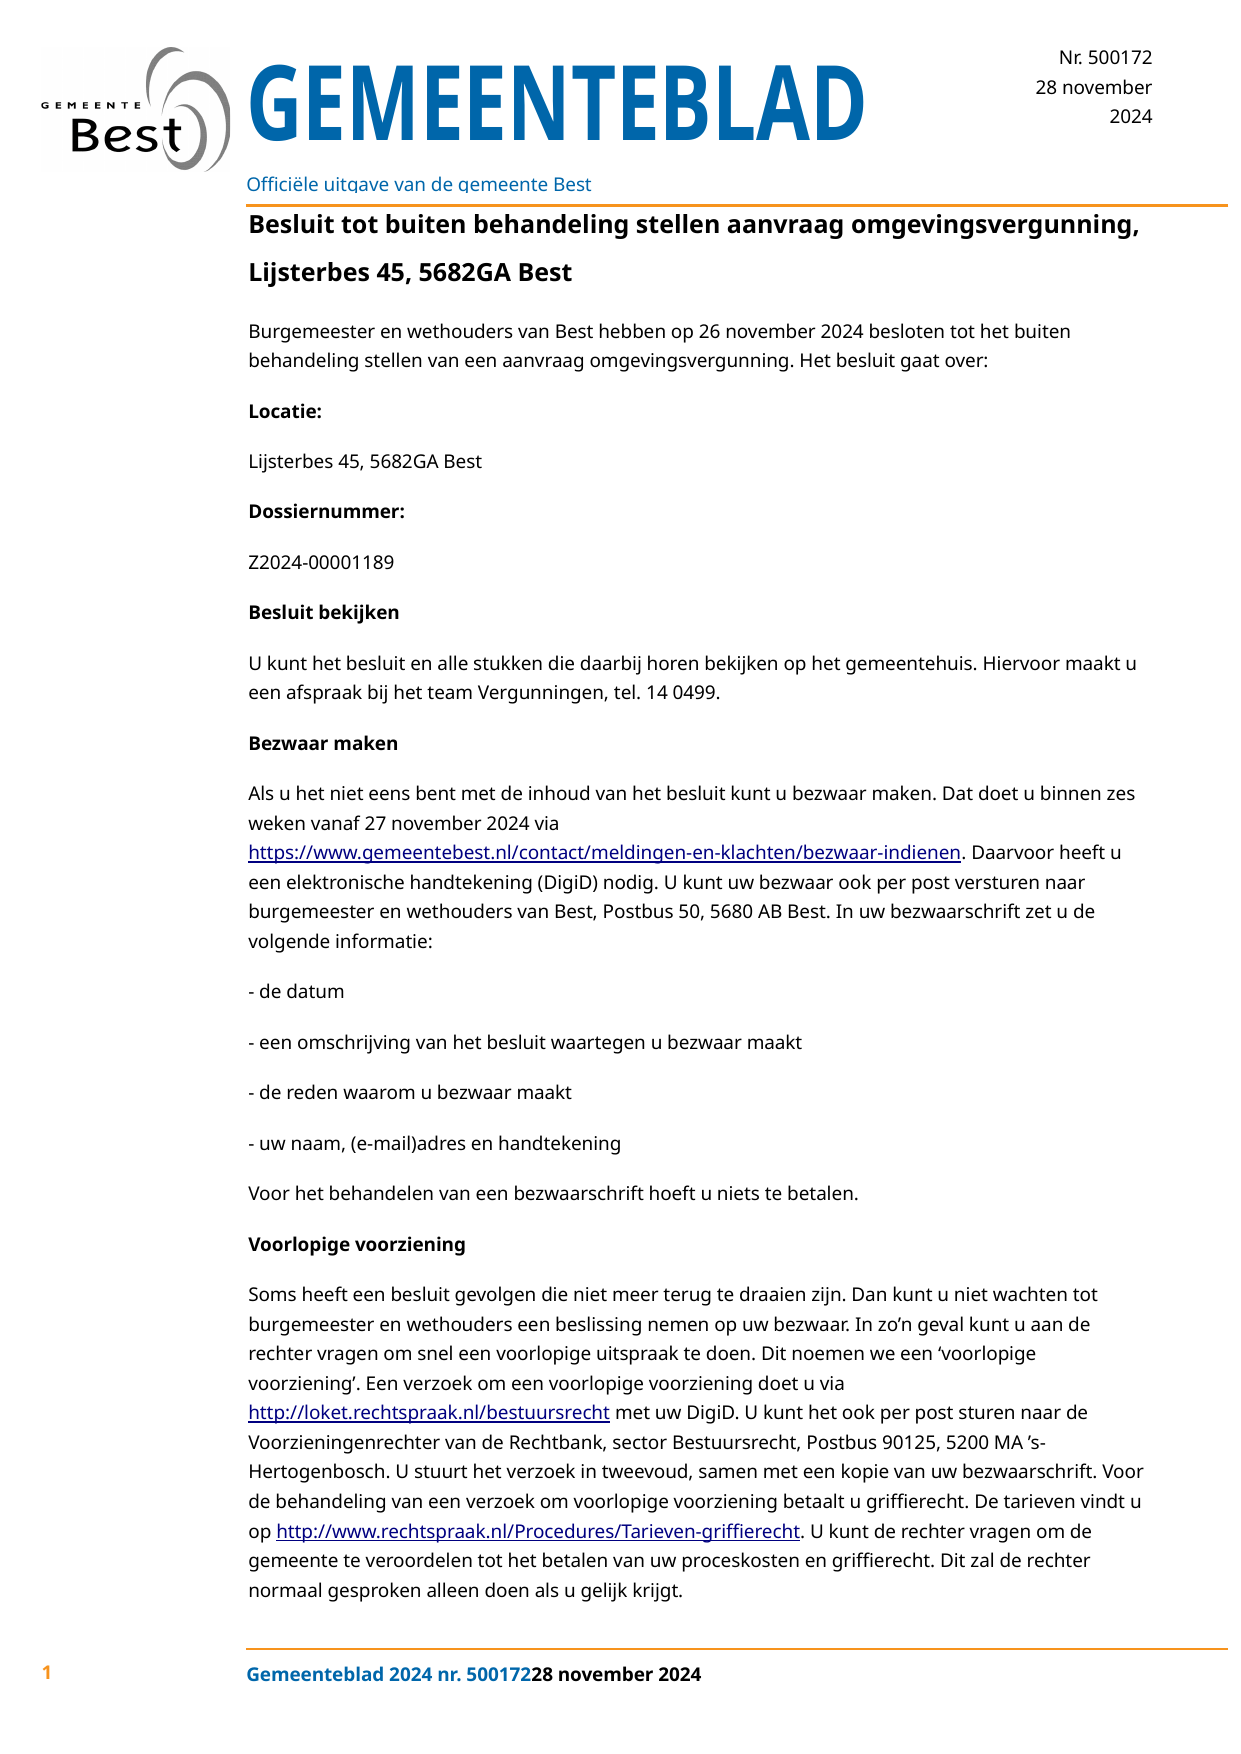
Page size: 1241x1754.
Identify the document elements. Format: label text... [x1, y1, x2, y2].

text Voor het behandelen van een bezwaarschrift hoeft u niets te betalen. [248, 1180, 1152, 1206]
text Besluit tot buiten behandeling stellen aanvraag omgevingsvergunning, Lijsterbes 45, 5682GA Best [248, 207, 1152, 288]
text Z2024-00001189 [248, 549, 1152, 575]
text U kunt het besluit en alle stukken die daarbij horen bekijken op het gemeentehuis. Hiervoor maakt u een afspraak bij het team Vergunningen, tel. 14 0499. [248, 650, 1152, 705]
text Locatie: [248, 398, 1152, 424]
text - de datum [248, 979, 1152, 1004]
text Als u het niet eens bent met de inhoud van het besluit kunt u bezwaar maken. Dat doet u binnen zes weken vanaf 27 november 2024 via https://www.gemeentebest.nl/contact/meldingen-en-klachten/bezwaar-indienen. Daarvoor heeft u een elektronische handtekening (DigiD) nodig. U kunt uw bezwaar ook per post versturen naar burgemeester en wethouders van Best, Postbus 50, 5680 AB Best. In uw bezwaarschrift zet u de volgende informatie: [248, 780, 1152, 954]
text Voorlopige voorziening [248, 1231, 1152, 1257]
text Lijsterbes 45, 5682GA Best [248, 448, 1152, 474]
text - een omschrijving van het besluit waartegen u bezwaar maakt [248, 1029, 1152, 1055]
text Soms heeft een besluit gevolgen die niet meer terug te draaien zijn. Dan kunt u niet wachten tot burgemeester en wethouders een beslissing nemen op uw bezwaar. In zo’n geval kunt u aan de rechter vragen om snel een voorlopige uitspraak te doen. Dit noemen we een ‘voorlopige voorziening’. Een verzoek om een voorlopige voorziening doet u via http://loket.rechtspraak.nl/bestuursrecht met uw DigiD. U kunt het ook per post sturen naar de Voorzieningenrechter van de Rechtbank, sector Bestuursrecht, Postbus 90125, 5200 MA ’s-Hertogenbosch. U stuurt het verzoek in tweevoud, samen met een kopie van uw bezwaarschrift. Voor de behandeling van een verzoek om voorlopige voorziening betaalt u griffierecht. De tarieven vindt u op http://www.rechtspraak.nl/Procedures/Tarieven-griffierecht. U kunt de rechter vragen om de gemeente te veroordelen tot het betalen van uw proceskosten en griffierecht. Dit zal de rechter normaal gesproken alleen doen als u gelijk krijgt. [248, 1281, 1152, 1603]
text Burgemeester en wethouders van Best hebben op 26 november 2024 besloten tot het buiten behandeling stellen van een aanvraag omgevingsvergunning. Het besluit gaat over: [248, 318, 1152, 373]
text Besluit bekijken [248, 599, 1152, 625]
text - uw naam, (e-mail)adres en handtekening [248, 1130, 1152, 1156]
picture [41, 47, 231, 172]
text Bezwaar maken [248, 730, 1152, 756]
text - de reden waarom u bezwaar maakt [248, 1079, 1152, 1105]
text Dossiernummer: [248, 499, 1152, 524]
